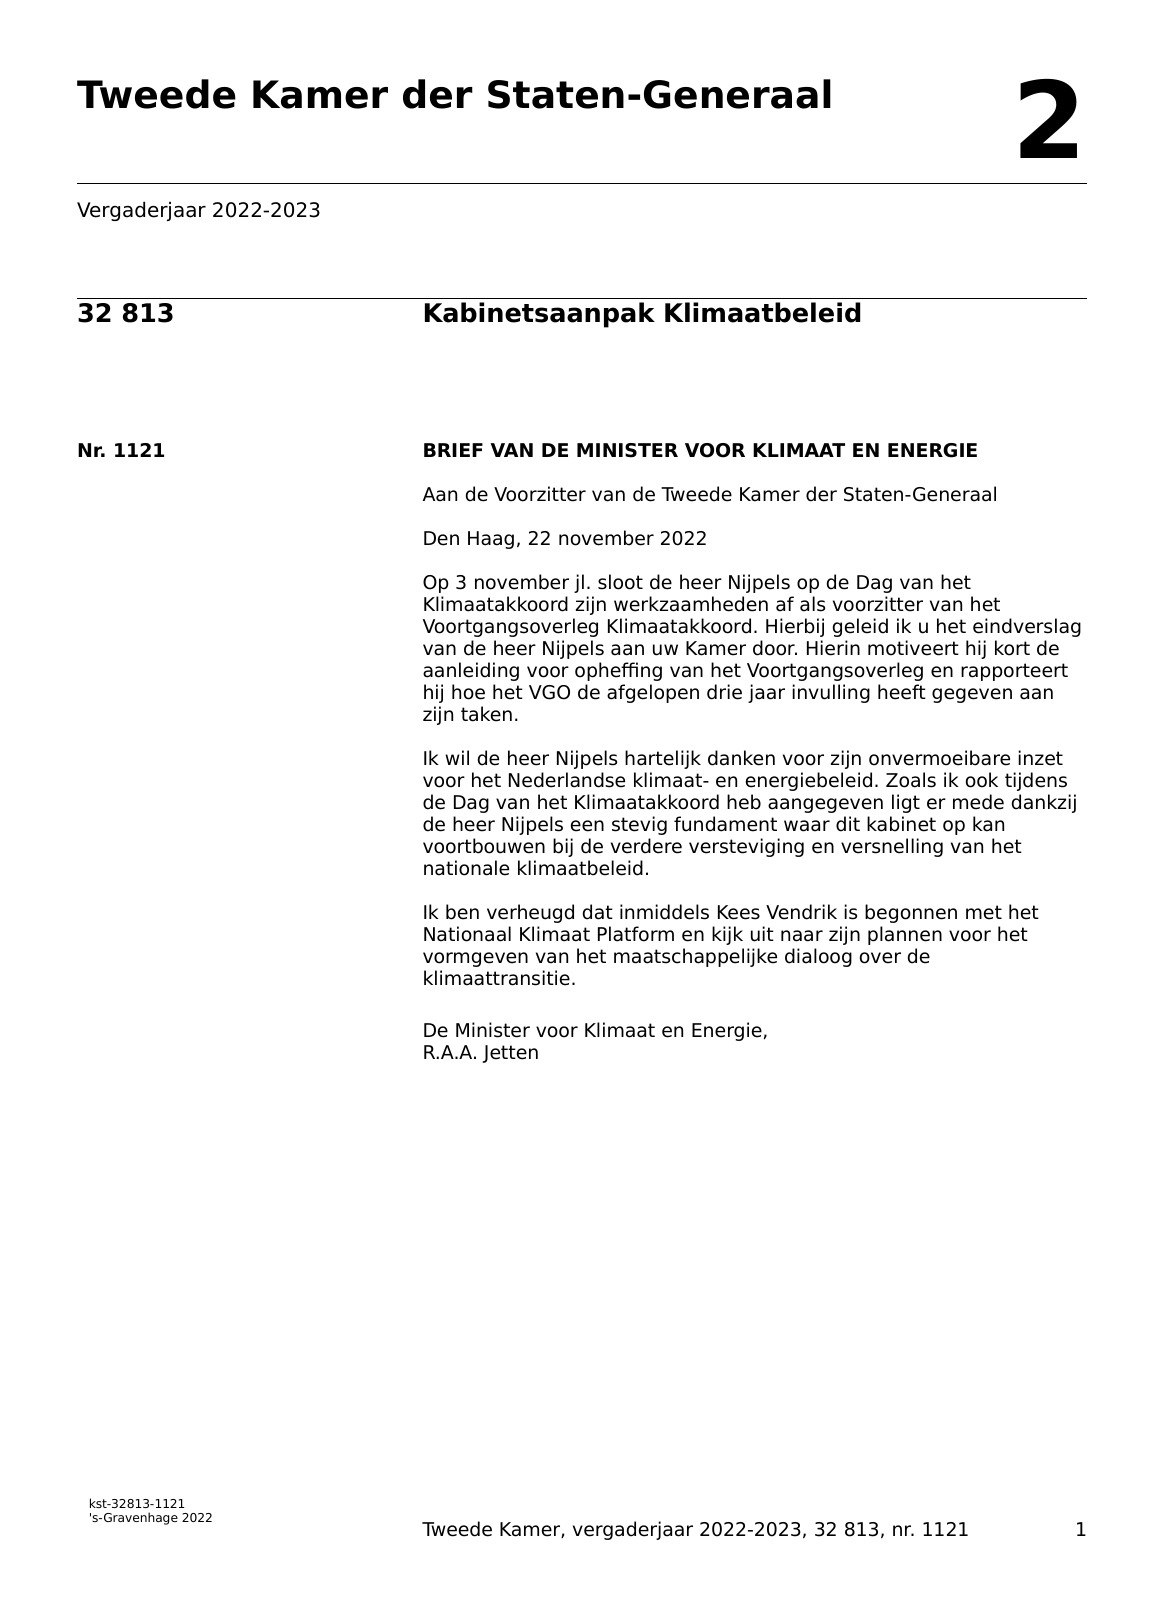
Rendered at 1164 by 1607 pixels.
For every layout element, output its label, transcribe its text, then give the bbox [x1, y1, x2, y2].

text Ik ben verheugd dat inmiddels Kees Vendrik is begonnen met het Nationaal Klimaat Platform en kijk uit naar zijn plannen voor het vormgeven van het maatschappelijke dialoog over de klimaattransitie. [422, 902, 1087, 990]
table_header 2 [886, 59, 1087, 183]
subtitle Nr. 1121 BRIEF VAN DE MINISTER VOOR KLIMAAT EN ENERGIE [77, 440, 1087, 462]
subtitle 32 813 Kabinetsaanpak Klimaatbeleid [77, 299, 1087, 329]
text De Minister voor Klimaat en Energie, R.A.A. Jetten [422, 1020, 1087, 1064]
table_header Tweede Kamer der Staten-Generaal [77, 59, 886, 183]
text Den Haag, 22 november 2022 [422, 528, 1087, 550]
table_cell Vergaderjaar 2022-2023 [77, 184, 1087, 298]
text 's-Gravenhage 2022 [88, 1511, 323, 1525]
text Ik wil de heer Nijpels hartelijk danken voor zijn onvermoeibare inzet voor het Nederlandse klimaat- en energiebeleid. Zoals ik ook tijdens de Dag van het Klimaatakkoord heb aangegeven ligt er mede dankzij de heer Nijpels een stevig fundament waar dit kabinet op kan voortbouwen bij de verdere versteviging en versnelling van het nationale klimaatbeleid. [422, 748, 1087, 880]
text Aan de Voorzitter van de Tweede Kamer der Staten-Generaal [422, 484, 1087, 506]
text kst-32813-1121 [88, 1497, 323, 1511]
text Op 3 november jl. sloot de heer Nijpels op de Dag van het Klimaatakkoord zijn werkzaamheden af als voorzitter van het Voortgangsoverleg Klimaatakkoord. Hierbij geleid ik u het eindverslag van de heer Nijpels aan uw Kamer door. Hierin motiveert hij kort de aanleiding voor opheffing van het Voortgangsoverleg en rapporteert hij hoe het VGO de afgelopen drie jaar invulling heeft gegeven aan zijn taken. [422, 572, 1087, 726]
